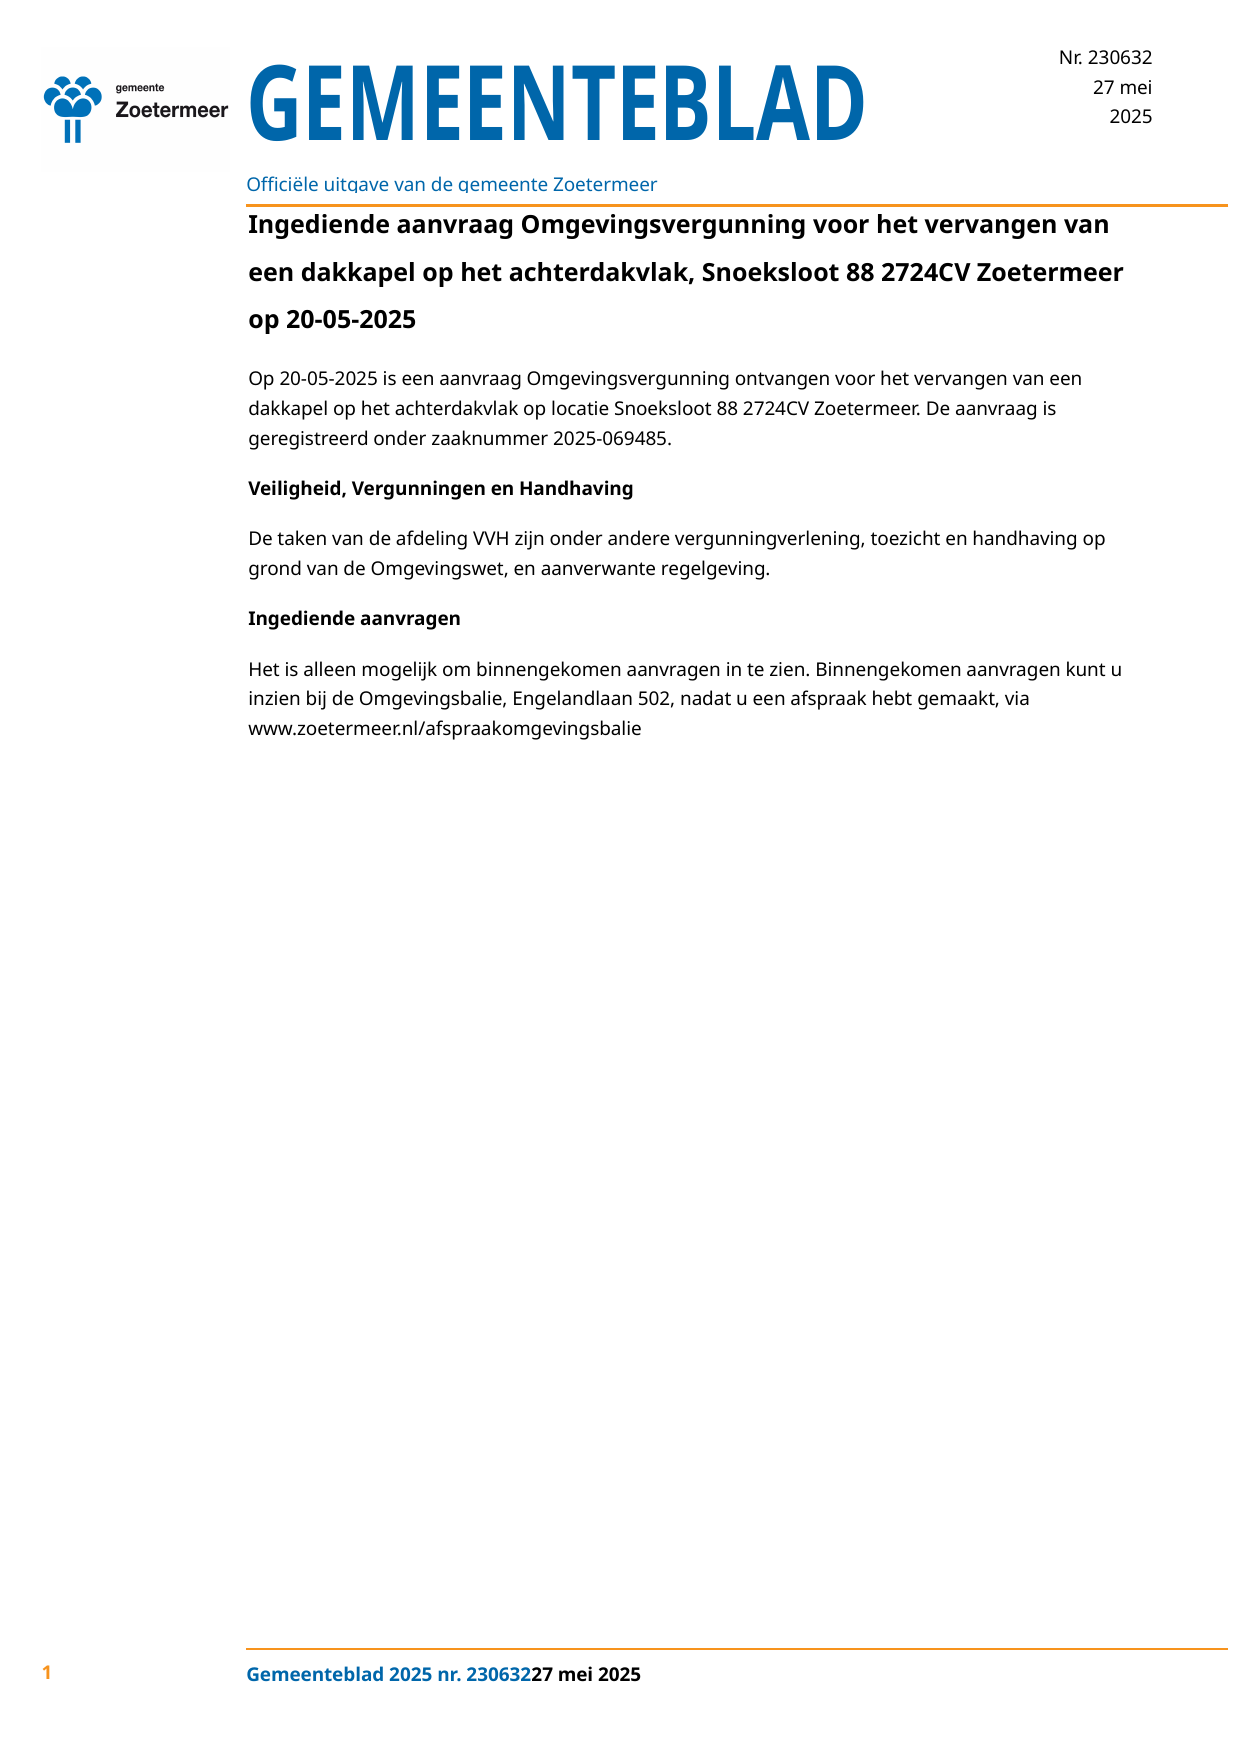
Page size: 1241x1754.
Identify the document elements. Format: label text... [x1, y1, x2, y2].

text Het is alleen mogelijk om binnengekomen aanvragen in te zien. Binnengekomen aanvragen kunt u inzien bij de Omgevingsbalie, Engelandlaan 502, nadat u een afspraak hebt gemaakt, via www.zoetermeer.nl/afspraakomgevingsbalie [248, 656, 1152, 741]
text Ingediende aanvragen [248, 606, 1152, 631]
text Veiligheid, Vergunningen en Handhaving [248, 475, 1152, 501]
text De taken van de afdeling VVH zijn onder andere vergunningverlening, toezicht en handhaving op grond van de Omgevingswet, en aanverwante regelgeving. [248, 526, 1152, 581]
text Ingediende aanvraag Omgevingsvergunning voor het vervangen van een dakkapel op het achterdakvlak, Snoeksloot 88 2724CV Zoetermeer op 20-05-2025 [248, 207, 1152, 336]
text Op 20-05-2025 is een aanvraag Omgevingsvergunning ontvangen voor het vervangen van een dakkapel op het achterdakvlak op locatie Snoeksloot 88 2724CV Zoetermeer. De aanvraag is geregistreerd onder zaaknummer 2025-069485. [248, 366, 1152, 450]
picture [41, 47, 231, 172]
